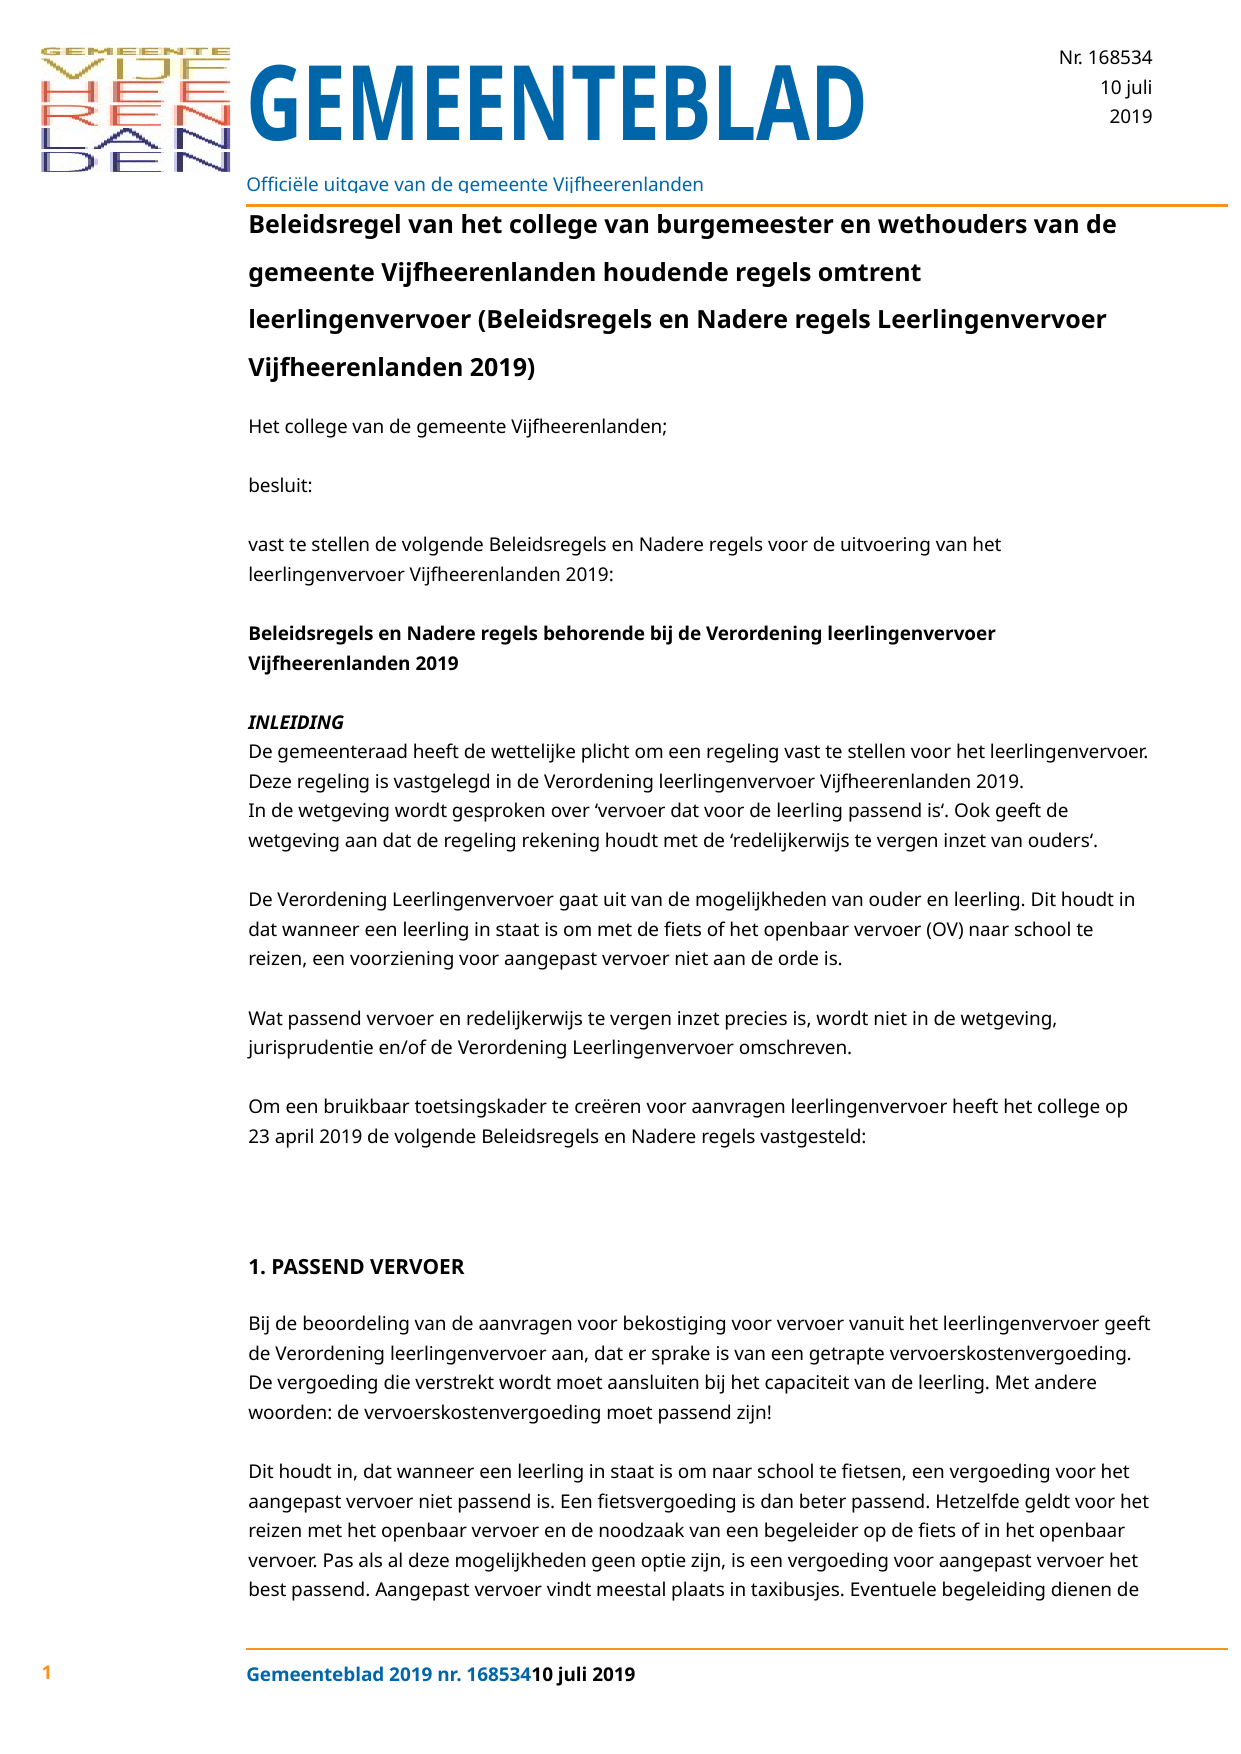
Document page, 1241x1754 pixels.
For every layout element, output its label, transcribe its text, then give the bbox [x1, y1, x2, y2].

picture [41, 47, 231, 172]
text Beleidsregel van het college van burgemeester en wethouders van de gemeente Vijfheerenlanden houdende regels omtrent leerlingenvervoer (Beleidsregels en Nadere regels Leerlingenvervoer Vijfheerenlanden 2019) [248, 207, 1152, 384]
text 1. PASSEND VERVOER [248, 1252, 1152, 1281]
text Wat passend vervoer en redelijkerwijs te vergen inzet precies is, wordt niet in de wetgeving, jurisprudentie en/of de Verordening Leerlingenvervoer omschreven. [248, 1005, 1152, 1060]
text Dit houdt in, dat wanneer een leerling in staat is om naar school te fietsen, een vergoeding voor het aangepast vervoer niet passend is. Een fietsvergoeding is dan beter passend. Hetzelfde geldt voor het reizen met het openbaar vervoer en de noodzaak van een begeleider op de fiets of in het openbaar vervoer. Pas als al deze mogelijkheden geen optie zijn, is een vergoeding voor aangepast vervoer het best passend. Aangepast vervoer vindt meestal plaats in taxibusjes. Eventuele begeleiding dienen de [248, 1458, 1152, 1602]
text De Verordening Leerlingenvervoer gaat uit van de mogelijkheden van ouder en leerling. Dit houdt in dat wanneer een leerling in staat is om met de fiets of het openbaar vervoer (OV) naar school te reizen, een voorziening voor aangepast vervoer niet aan de orde is. [248, 886, 1152, 971]
text De gemeenteraad heeft de wettelijke plicht om een regeling vast te stellen voor het leerlingenvervoer. Deze regeling is vastgelegd in de Verordening leerlingenvervoer Vijfheerenlanden 2019. [248, 738, 1152, 794]
text vast te stellen de volgende Beleidsregels en Nadere regels voor de uitvoering van het leerlingenvervoer Vijfheerenlanden 2019: [248, 531, 1152, 587]
text Om een bruikbaar toetsingskader te creëren voor aanvragen leerlingenvervoer heeft het college op 23 april 2019 de volgende Beleidsregels en Nadere regels vastgesteld: [248, 1093, 1152, 1149]
text besluit: [248, 472, 1152, 498]
text Bij de beoordeling van de aanvragen voor bekostiging voor vervoer vanuit het leerlingenvervoer geeft de Verordening leerlingenvervoer aan, dat er sprake is van een getrapte vervoerskostenvergoeding. De vergoeding die verstrekt wordt moet aansluiten bij het capaciteit van de leerling. Met andere woorden: de vervoerskostenvergoeding moet passend zijn! [248, 1310, 1152, 1425]
text Het college van de gemeente Vijfheerenlanden; [248, 413, 1152, 439]
text In de wetgeving wordt gesproken over ‘vervoer dat voor de leerling passend is‘. Ook geeft de wetgeving aan dat de regeling rekening houdt met de ‘redelijkerwijs te vergen inzet van ouders‘. [248, 798, 1152, 853]
text INLEIDING [248, 709, 1152, 735]
text Beleidsregels en Nadere regels behorende bij de Verordening leerlingenvervoer Vijfheerenlanden 2019 [248, 620, 1152, 676]
